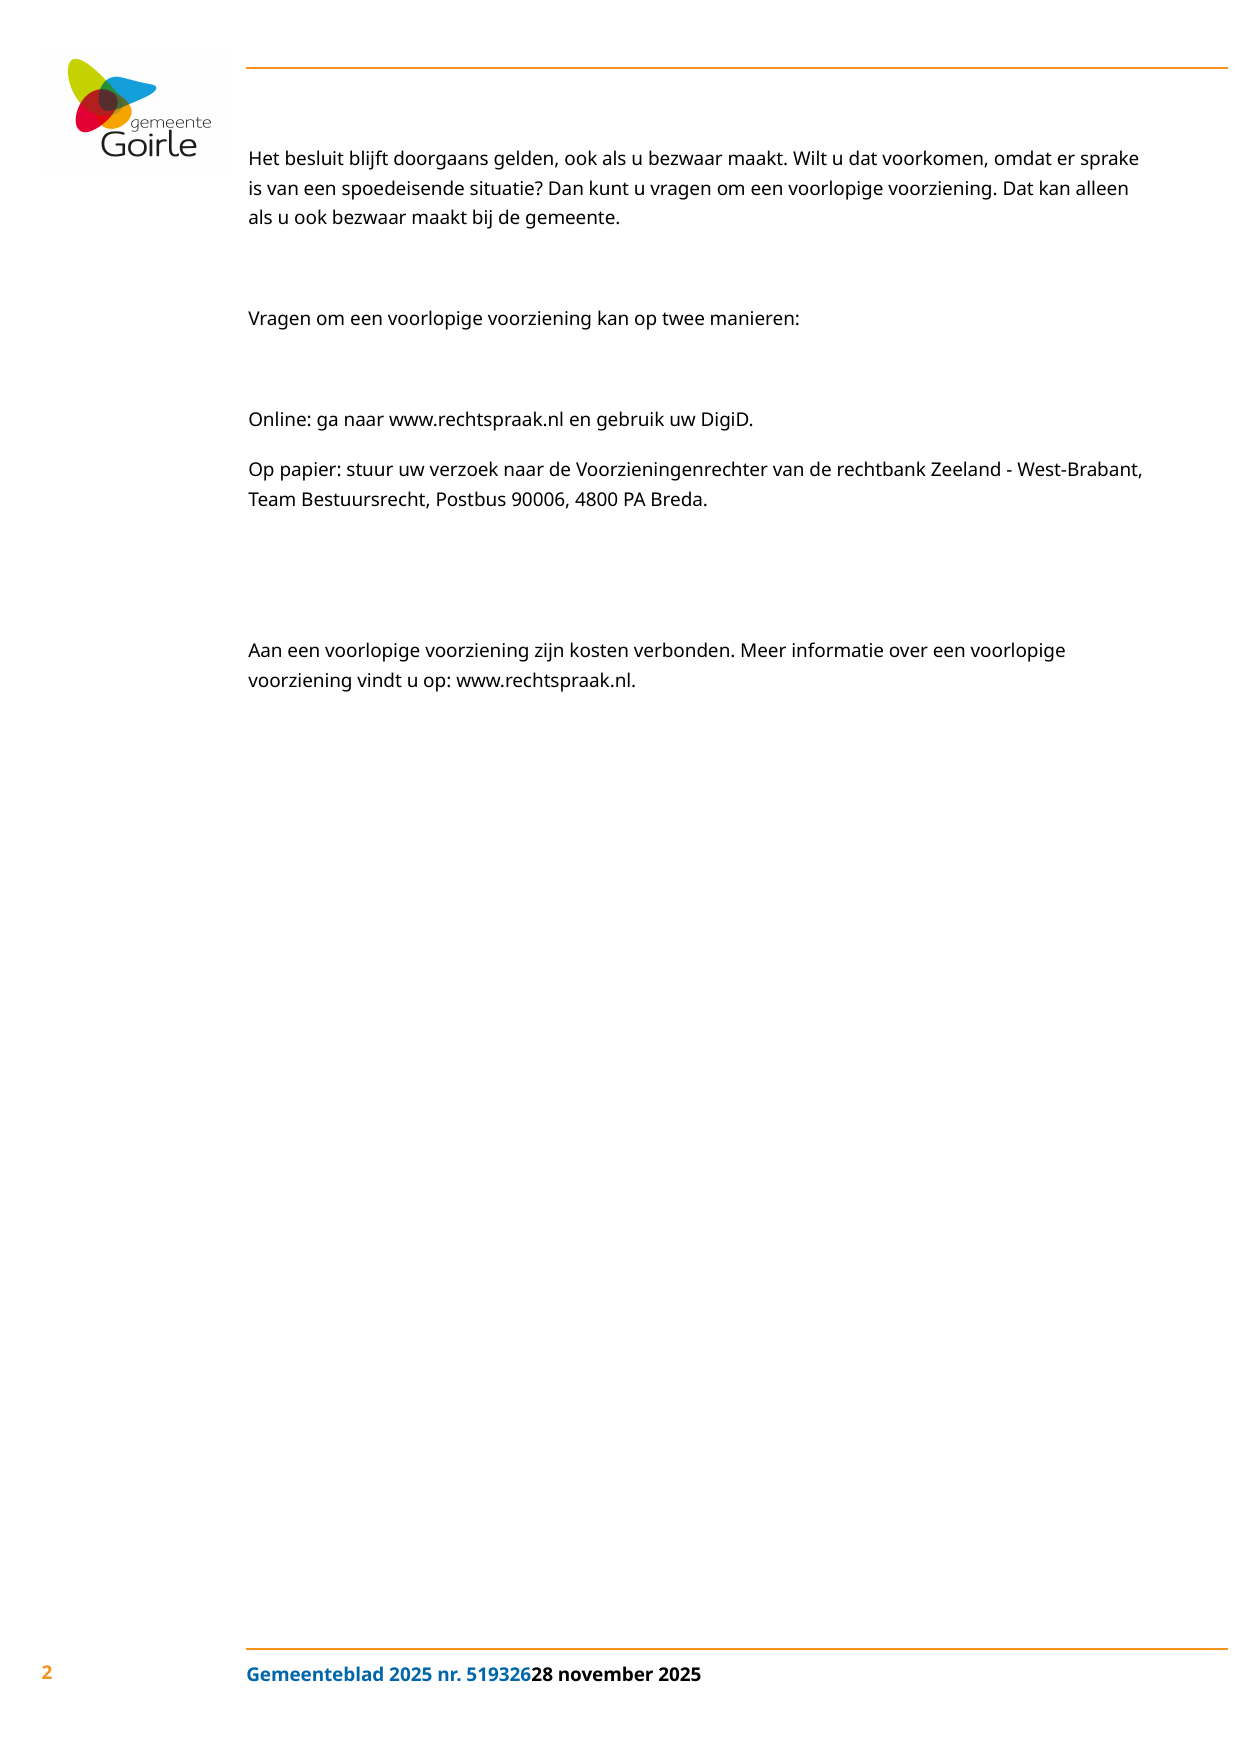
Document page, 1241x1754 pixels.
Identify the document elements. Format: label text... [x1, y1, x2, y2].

text Op papier: stuur uw verzoek naar de Voorzieningenrechter van de rechtbank Zeeland - West-Brabant, Team Bestuursrecht, Postbus 90006, 4800 PA Breda. [248, 456, 1152, 512]
text Het besluit blijft doorgaans gelden, ook als u bezwaar maakt. Wilt u dat voorkomen, omdat er sprake is van een spoedeisende situatie? Dan kunt u vragen om een voorlopige voorziening. Dat kan alleen als u ook bezwaar maakt bij de gemeente. [248, 145, 1152, 230]
text Online: ga naar www.rechtspraak.nl en gebruik uw DigiD. [248, 406, 1152, 432]
picture [41, 47, 231, 172]
text Aan een voorlopige voorziening zijn kosten verbonden. Meer informatie over een voorlopige voorziening vindt u op: www.rechtspraak.nl. [248, 637, 1152, 693]
text Vragen om een voorlopige voorziening kan op twee manieren: [248, 305, 1152, 331]
